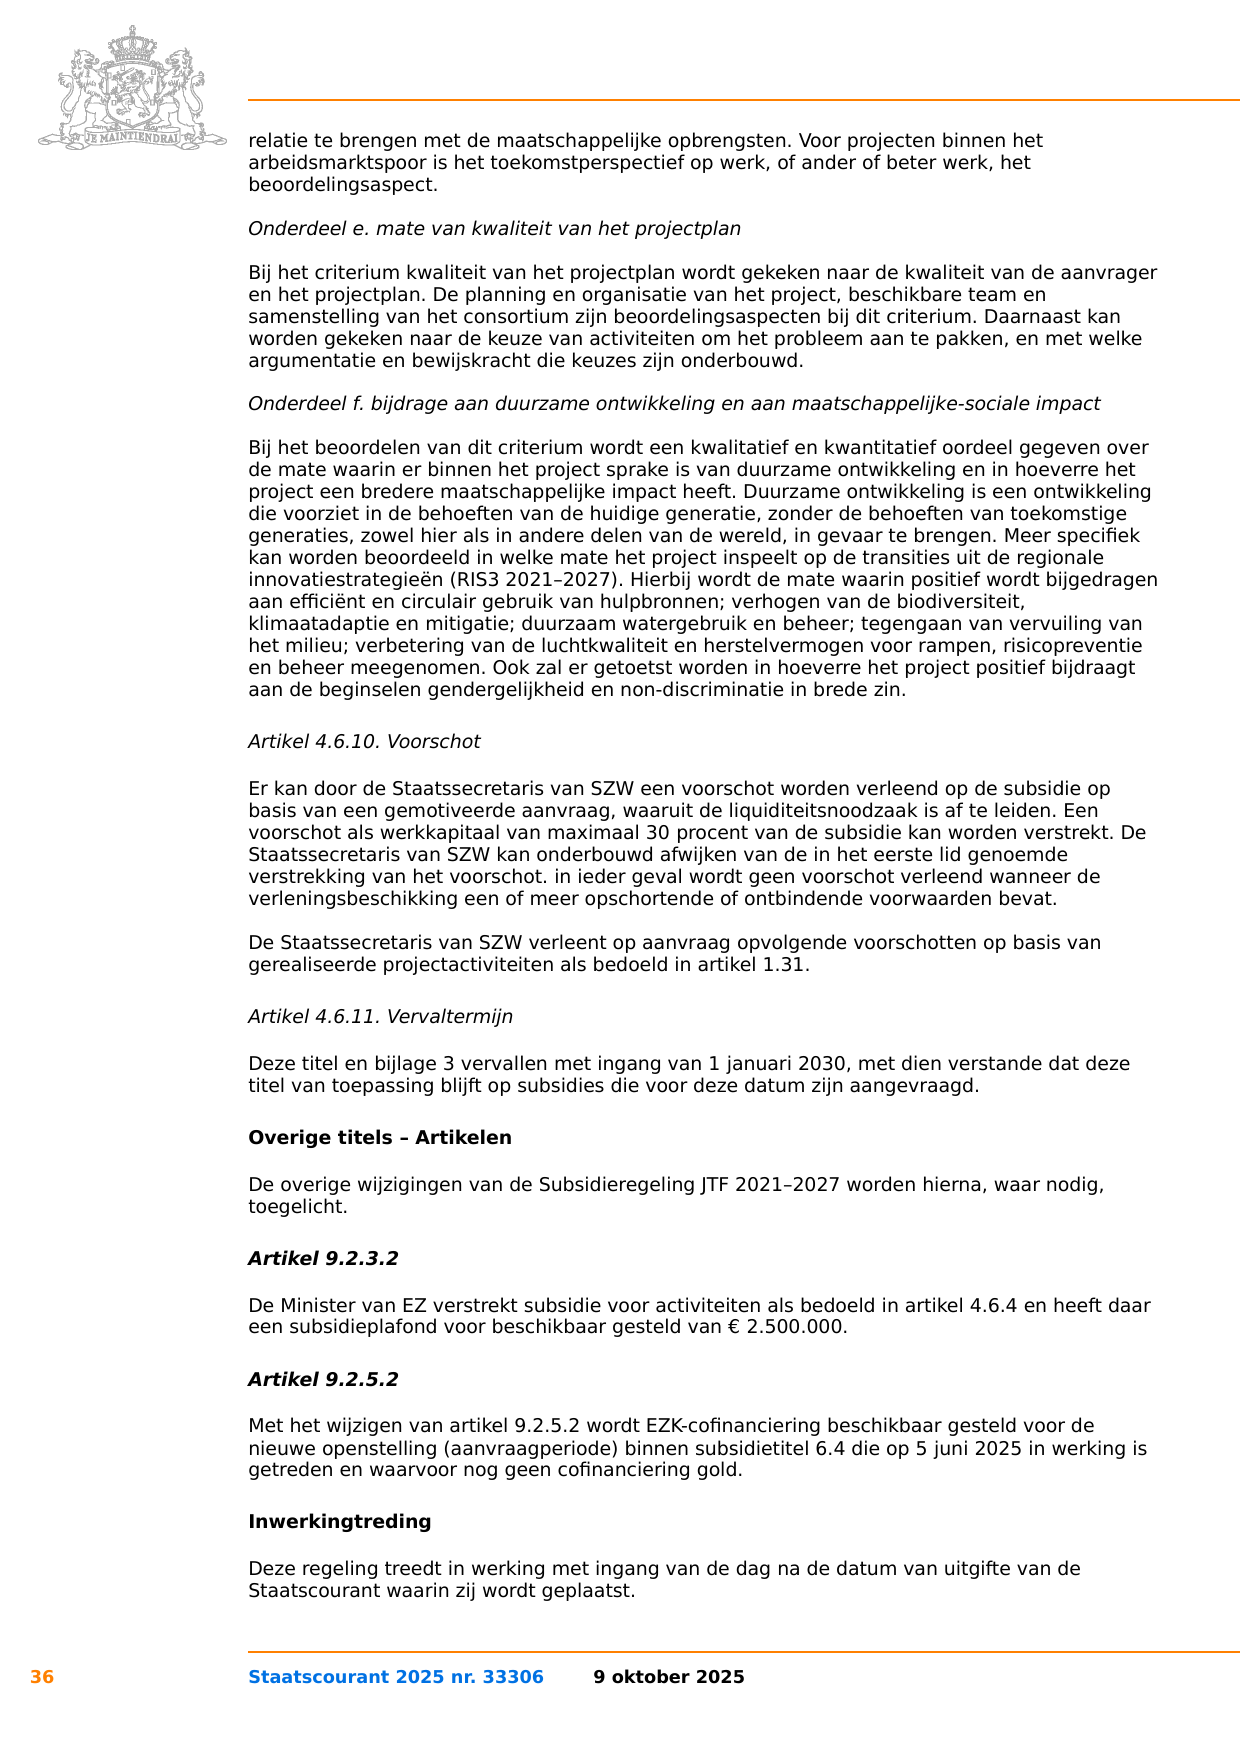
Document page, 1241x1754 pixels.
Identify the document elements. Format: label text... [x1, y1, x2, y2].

text Met het wijzigen van artikel 9.2.5.2 wordt EZK-cofinanciering beschikbaar gesteld voor de nieuwe openstelling (aanvraagperiode) binnen subsidietitel 6.4 die op 5 juni 2025 in werking is getreden en waarvoor nog geen cofinanciering gold. [248, 1415, 1163, 1481]
text Deze titel en bijlage 3 vervallen met ingang van 1 januari 2030, met dien verstande dat deze titel van toepassing blijft op subsidies die voor deze datum zijn aangevraagd. [248, 1053, 1163, 1097]
text Bij het beoordelen van dit criterium wordt een kwalitatief en kwantitatief oordeel gegeven over de mate waarin er binnen het project sprake is van duurzame ontwikkeling en in hoeverre het project een bredere maatschappelijke impact heeft. Duurzame ontwikkeling is een ontwikkeling die voorziet in de behoeften van de huidige generatie, zonder de behoeften van toekomstige generaties, zowel hier als in andere delen van de wereld, in gevaar te brengen. Meer specifiek kan worden beoordeeld in welke mate het project inspeelt op de transities uit de regionale innovatiestrategieën (RIS3 2021–2027). Hierbij wordt de mate waarin positief wordt bijgedragen aan efficiënt en circulair gebruik van hulpbronnen; verhogen van de biodiversiteit, klimaatadaptie en mitigatie; duurzaam watergebruik en beheer; tegengaan van vervuiling van het milieu; verbetering van de luchtkwaliteit en herstelvermogen voor rampen, risicopreventie en beheer meegenomen. Ook zal er getoetst worden in hoeverre het project positief bijdraagt aan de beginselen gendergelijkheid en non-discriminatie in brede zin. [248, 437, 1163, 701]
subtitle Artikel 9.2.3.2 [248, 1247, 1163, 1269]
text relatie te brengen met de maatschappelijke opbrengsten. Voor projecten binnen het arbeidsmarktspoor is het toekomstperspectief op werk, of ander of beter werk, het beoordelingsaspect. [248, 130, 1163, 196]
subtitle Inwerkingtreding [248, 1511, 1163, 1533]
text Er kan door de Staatssecretaris van SZW een voorschot worden verleend op de subsidie op basis van een gemotiveerde aanvraag, waaruit de liquiditeitsnoodzaak is af te leiden. Een voorschot als werkkapitaal van maximaal 30 procent van de subsidie kan worden verstrekt. De Staatssecretaris van SZW kan onderbouwd afwijken van de in het eerste lid genoemde verstrekking van het voorschot. in ieder geval wordt geen voorschot verleend wanneer de verleningsbeschikking een of meer opschortende of ontbindende voorwaarden bevat. [248, 778, 1163, 910]
text Deze regeling treedt in werking met ingang van de dag na de datum van uitgifte van de Staatscourant waarin zij wordt geplaatst. [248, 1558, 1163, 1602]
text De overige wijzigingen van de Subsidieregeling JTF 2021–2027 worden hierna, waar nodig, toegelicht. [248, 1173, 1163, 1217]
text Bij het criterium kwaliteit van het projectplan wordt gekeken naar de kwaliteit van de aanvrager en het projectplan. De planning en organisatie van het project, beschikbare team en samenstelling van het consortium zijn beoordelingsaspecten bij dit criterium. Daarnaast kan worden gekeken naar de keuze van activiteiten om het probleem aan te pakken, en met welke argumentatie en bewijskracht die keuzes zijn onderbouwd. [248, 262, 1163, 371]
subtitle Overige titels – Artikelen [248, 1127, 1163, 1148]
subtitle Artikel 4.6.10. Voorschot [248, 731, 1163, 753]
subtitle Artikel 9.2.5.2 [248, 1368, 1163, 1390]
text De Minister van EZ verstrekt subsidie voor activiteiten als bedoeld in artikel 4.6.4 en heeft daar een subsidieplafond voor beschikbaar gesteld van € 2.500.000. [248, 1294, 1163, 1338]
subtitle Onderdeel e. mate van kwaliteit van het projectplan [248, 218, 1163, 240]
text De Staatssecretaris van SZW verleent op aanvraag opvolgende voorschotten op basis van gerealiseerde projectactiviteiten als bedoeld in artikel 1.31. [248, 932, 1163, 976]
picture [38, 25, 227, 150]
subtitle Artikel 4.6.11. Vervaltermijn [248, 1006, 1163, 1028]
subtitle Onderdeel f. bijdrage aan duurzame ontwikkeling en aan maatschappelijke-sociale impact [248, 393, 1163, 415]
